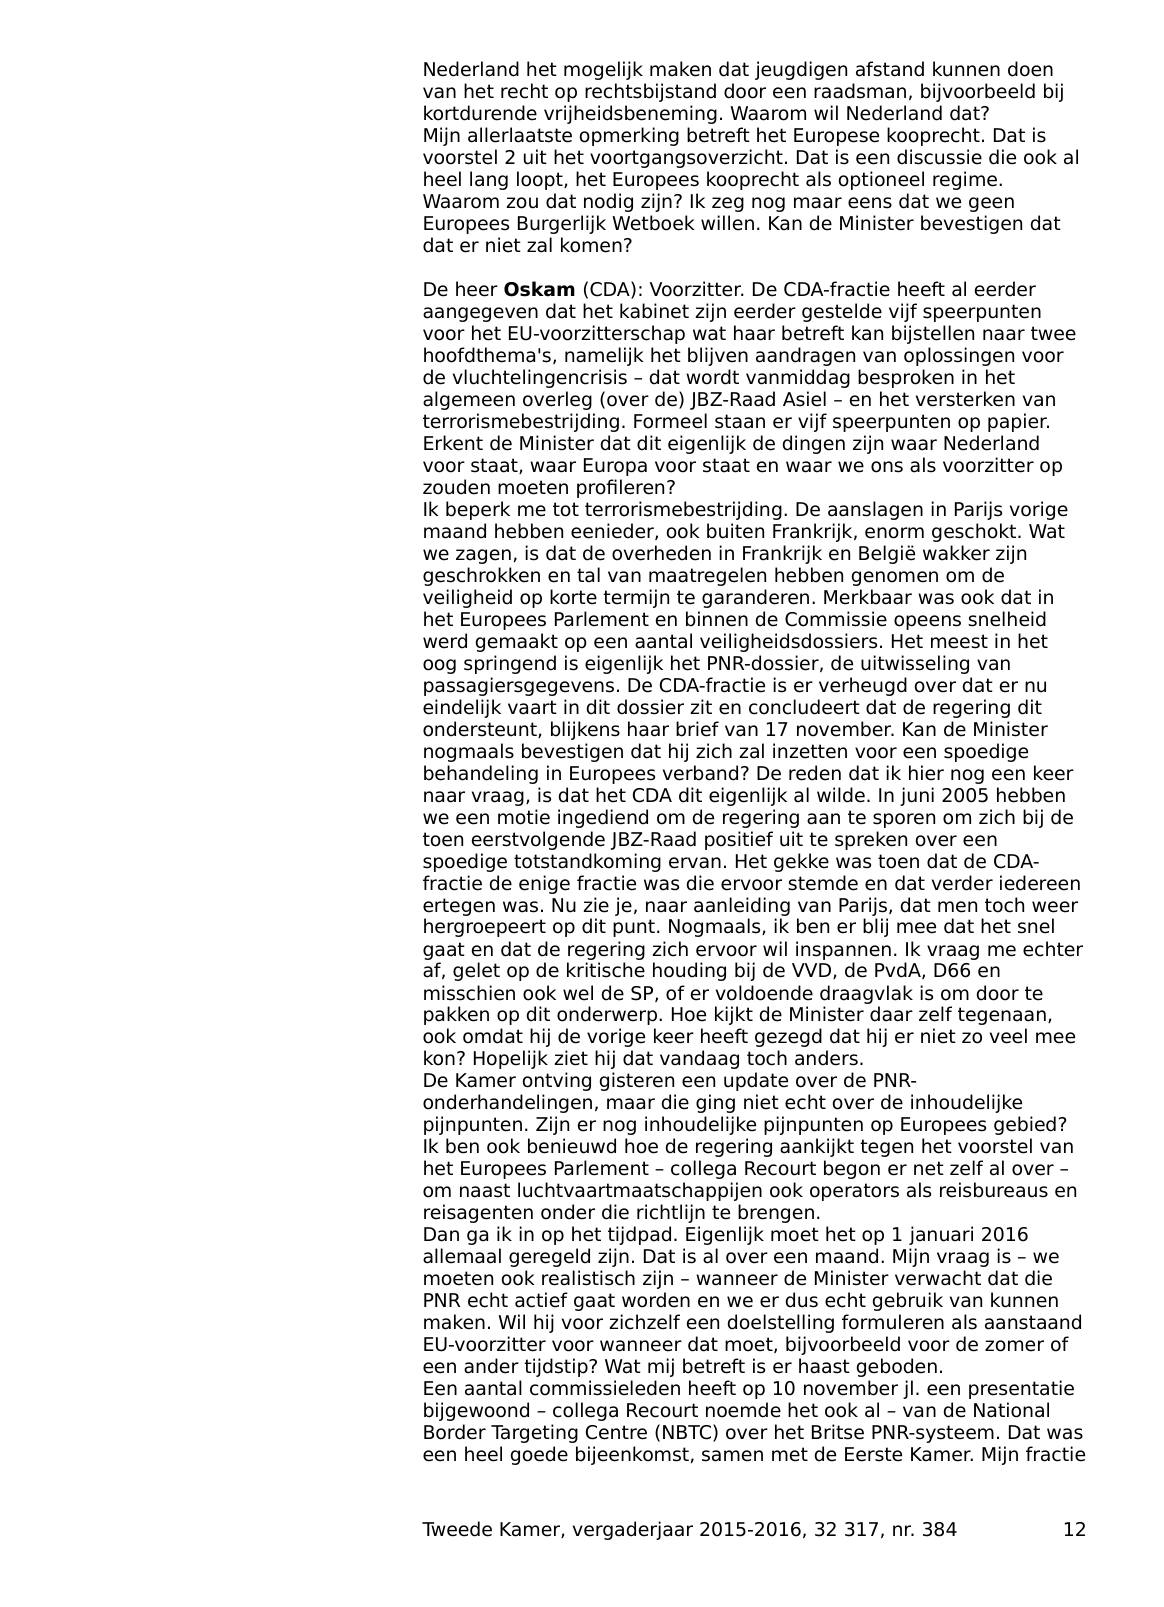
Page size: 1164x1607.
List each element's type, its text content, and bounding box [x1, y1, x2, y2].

text Nederland het mogelijk maken dat jeugdigen afstand kunnen doen van het recht op rechtsbijstand door een raadsman, bijvoorbeeld bij kortdurende vrijheidsbeneming. Waarom wil Nederland dat? [422, 59, 1087, 125]
text Een aantal commissieleden heeft op 10 november jl. een presentatie bijgewoond – collega Recourt noemde het ook al – van de National Border Targeting Centre (NBTC) over het Britse PNR-systeem. Dat was een heel goede bijeenkomst, samen met de Eerste Kamer. Mijn fractie [422, 1378, 1087, 1466]
text De Kamer ontving gisteren een update over de PNR-onderhandelingen, maar die ging niet echt over de inhoudelijke pijnpunten. Zijn er nog inhoudelijke pijnpunten op Europees gebied? Ik ben ook benieuwd hoe de regering aankijkt tegen het voorstel van het Europees Parlement – collega Recourt begon er net zelf al over – om naast luchtvaartmaatschappijen ook operators als reisbureaus en reisagenten onder die richtlijn te brengen. [422, 1070, 1087, 1224]
text Dan ga ik in op het tijdpad. Eigenlijk moet het op 1 januari 2016 allemaal geregeld zijn. Dat is al over een maand. Mijn vraag is – we moeten ook realistisch zijn – wanneer de Minister verwacht dat die PNR echt actief gaat worden en we er dus echt gebruik van kunnen maken. Wil hij voor zichzelf een doelstelling formuleren als aanstaand EU-voorzitter voor wanneer dat moet, bijvoorbeeld voor de zomer of een ander tijdstip? Wat mij betreft is er haast geboden. [422, 1224, 1087, 1378]
text De heer Oskam (CDA): Voorzitter. De CDA-fractie heeft al eerder aangegeven dat het kabinet zijn eerder gestelde vijf speerpunten voor het EU-voorzitterschap wat haar betreft kan bijstellen naar twee hoofdthema's, namelijk het blijven aandragen van oplossingen voor de vluchtelingencrisis – dat wordt vanmiddag besproken in het algemeen overleg (over de) JBZ-Raad Asiel – en het versterken van terrorismebestrijding. Formeel staan er vijf speerpunten op papier. Erkent de Minister dat dit eigenlijk de dingen zijn waar Nederland voor staat, waar Europa voor staat en waar we ons als voorzitter op zouden moeten profileren? [422, 279, 1087, 499]
text Mijn allerlaatste opmerking betreft het Europese kooprecht. Dat is voorstel 2 uit het voortgangsoverzicht. Dat is een discussie die ook al heel lang loopt, het Europees kooprecht als optioneel regime. Waarom zou dat nodig zijn? Ik zeg nog maar eens dat we geen Europees Burgerlijk Wetboek willen. Kan de Minister bevestigen dat dat er niet zal komen? [422, 125, 1087, 257]
text Ik beperk me tot terrorismebestrijding. De aanslagen in Parijs vorige maand hebben eenieder, ook buiten Frankrijk, enorm geschokt. Wat we zagen, is dat de overheden in Frankrijk en België wakker zijn geschrokken en tal van maatregelen hebben genomen om de veiligheid op korte termijn te garanderen. Merkbaar was ook dat in het Europees Parlement en binnen de Commissie opeens snelheid werd gemaakt op een aantal veiligheidsdossiers. Het meest in het oog springend is eigenlijk het PNR-dossier, de uitwisseling van passagiersgegevens. De CDA-fractie is er verheugd over dat er nu eindelijk vaart in dit dossier zit en concludeert dat de regering dit ondersteunt, blijkens haar brief van 17 november. Kan de Minister nogmaals bevestigen dat hij zich zal inzetten voor een spoedige behandeling in Europees verband? De reden dat ik hier nog een keer naar vraag, is dat het CDA dit eigenlijk al wilde. In juni 2005 hebben we een motie ingediend om de regering aan te sporen om zich bij de toen eerstvolgende JBZ-Raad positief uit te spreken over een spoedige totstandkoming ervan. Het gekke was toen dat de CDA-fractie de enige fractie was die ervoor stemde en dat verder iedereen ertegen was. Nu zie je, naar aanleiding van Parijs, dat men toch weer hergroepeert op dit punt. Nogmaals, ik ben er blij mee dat het snel gaat en dat de regering zich ervoor wil inspannen. Ik vraag me echter af, gelet op de kritische houding bij de VVD, de PvdA, D66 en misschien ook wel de SP, of er voldoende draagvlak is om door te pakken op dit onderwerp. Hoe kijkt de Minister daar zelf tegenaan, ook omdat hij de vorige keer heeft gezegd dat hij er niet zo veel mee kon? Hopelijk ziet hij dat vandaag toch anders. [422, 499, 1087, 1070]
